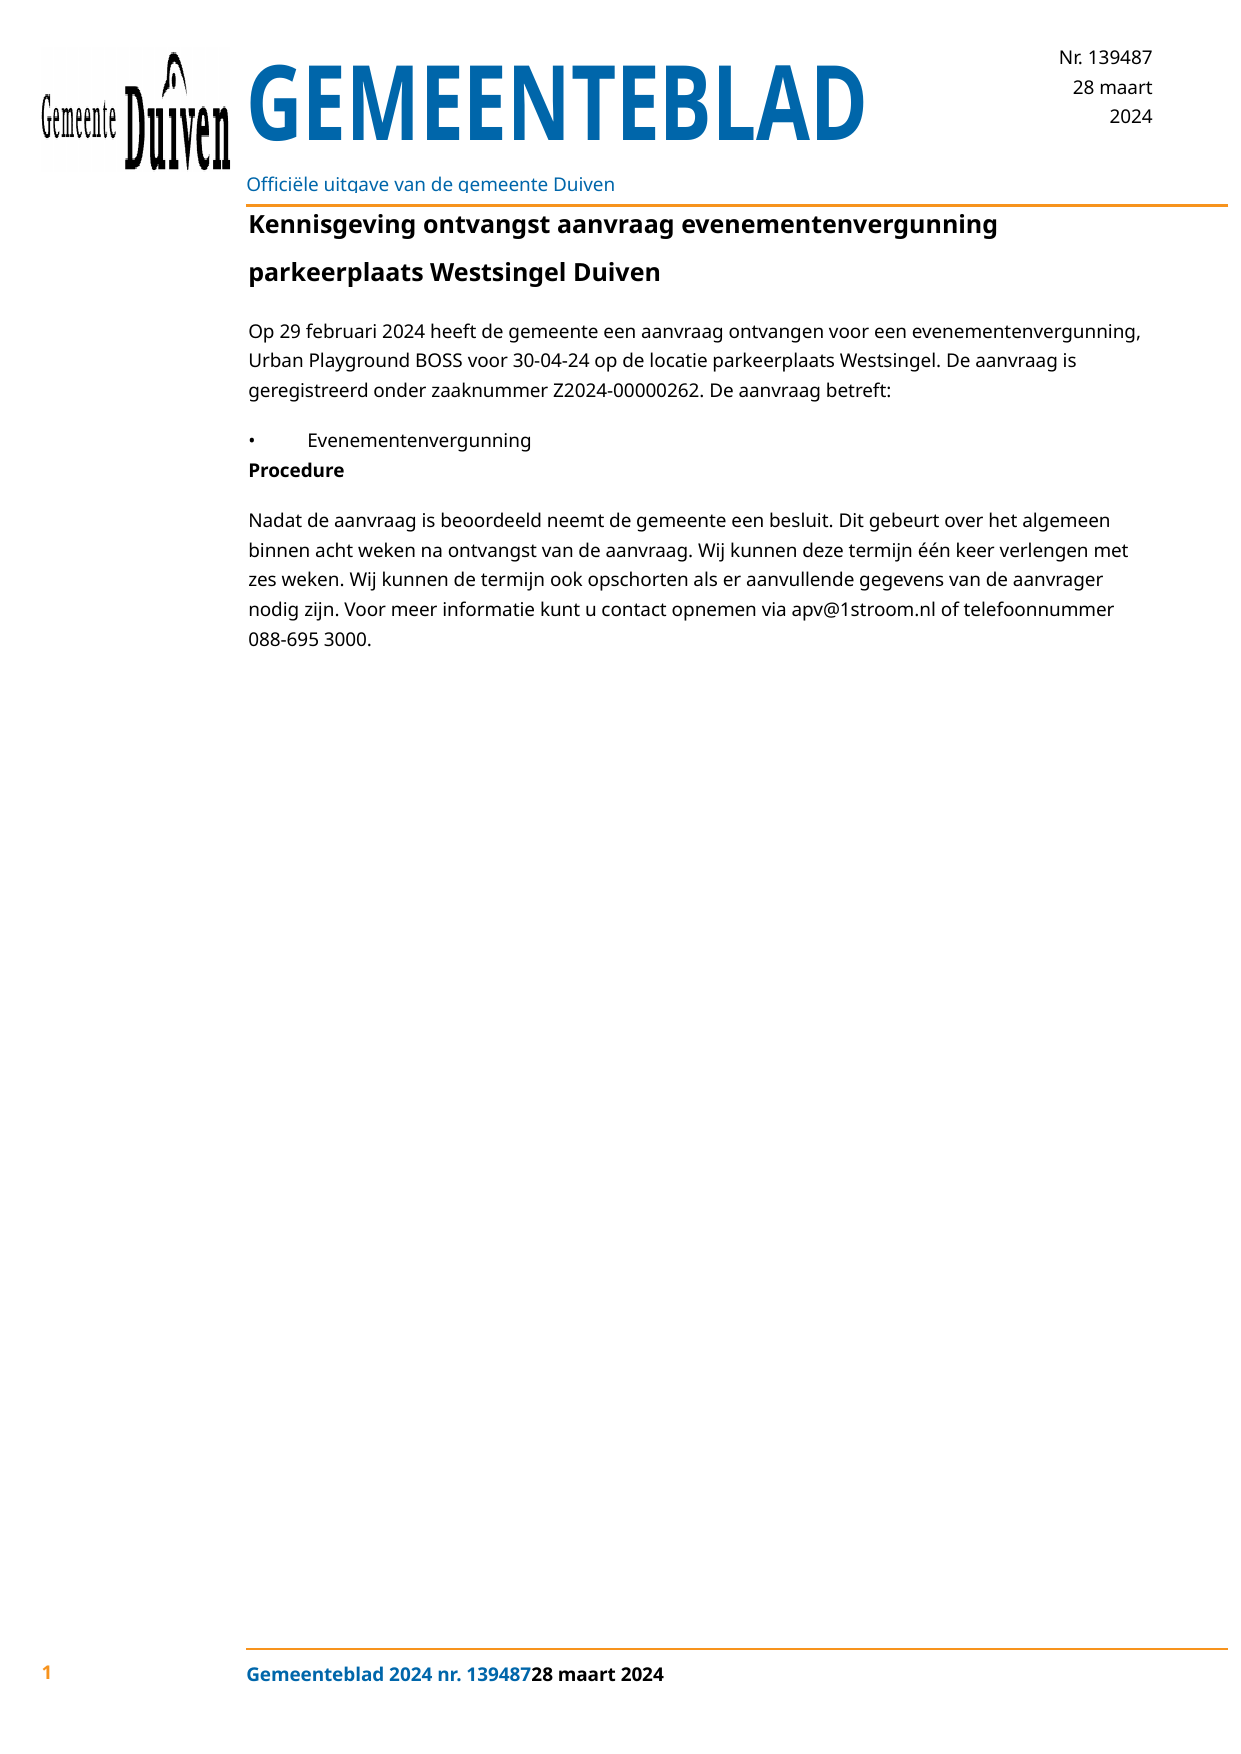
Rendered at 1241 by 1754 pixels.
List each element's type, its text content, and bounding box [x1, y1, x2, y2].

picture [41, 47, 231, 172]
text Procedure [248, 457, 1152, 483]
text Nadat de aanvraag is beoordeeld neemt de gemeente een besluit. Dit gebeurt over het algemeen binnen acht weken na ontvangst van de aanvraag. Wij kunnen deze termijn één keer verlengen met zes weken. Wij kunnen de termijn ook opschorten als er aanvullende gegevens van de aanvrager nodig zijn. Voor meer informatie kunt u contact opnemen via apv@1stroom.nl of telefoonnummer 088-695 3000. [248, 507, 1152, 652]
text Kennisgeving ontvangst aanvraag evenementenvergunning parkeerplaats Westsingel Duiven [248, 207, 1152, 288]
text Op 29 februari 2024 heeft de gemeente een aanvraag ontvangen voor een evenementenvergunning, Urban Playground BOSS voor 30-04-24 op de locatie parkeerplaats Westsingel. De aanvraag is geregistreerd onder zaaknummer Z2024-00000262. De aanvraag betreft: [248, 318, 1152, 403]
list Evenementenvergunning [248, 427, 1152, 453]
